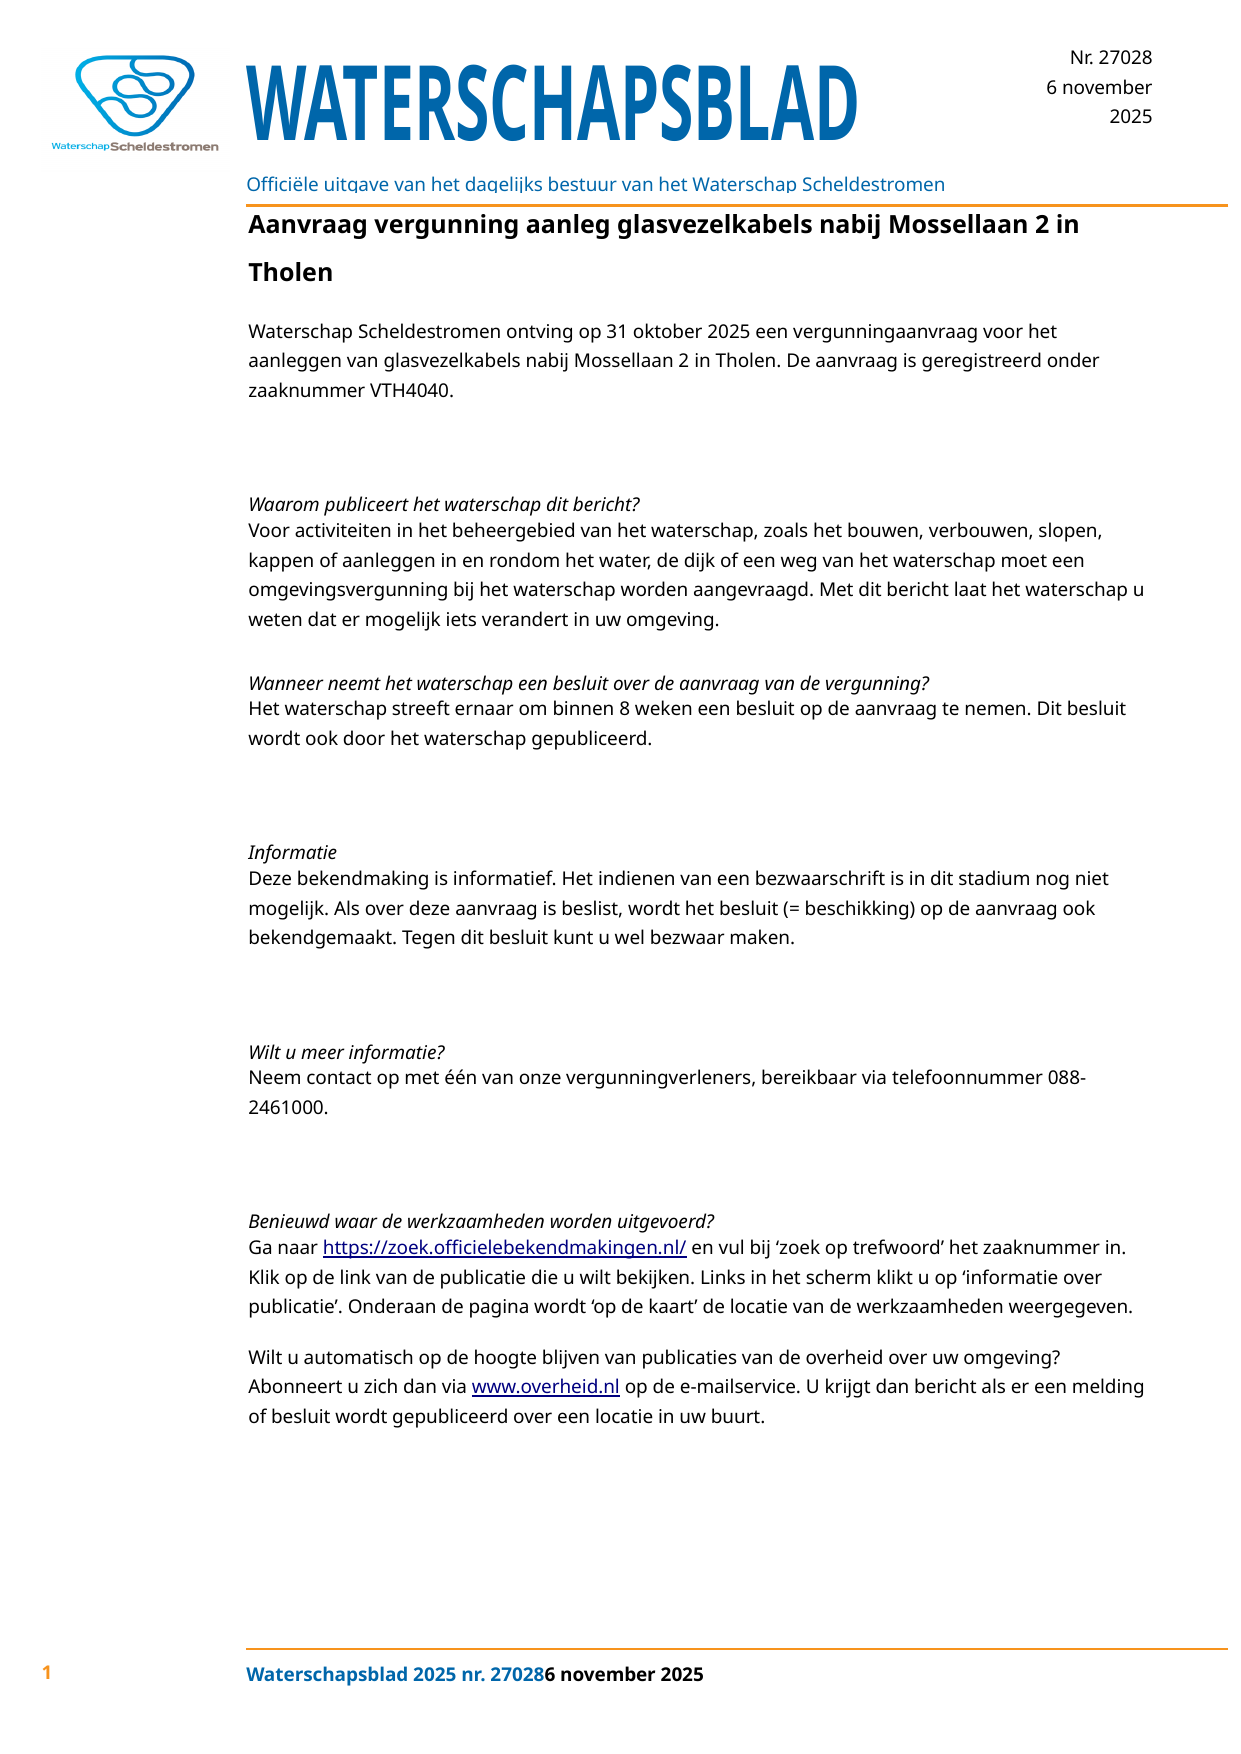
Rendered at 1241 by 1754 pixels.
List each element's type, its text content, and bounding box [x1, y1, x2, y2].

text Waarom publiceert het waterschap dit bericht? [248, 491, 1152, 517]
picture [41, 47, 231, 172]
text Wilt u meer informatie? [248, 1039, 1152, 1064]
text Aanvraag vergunning aanleg glasvezelkabels nabij Mossellaan 2 in Tholen [248, 207, 1152, 288]
text Ga naar https://zoek.officielebekendmakingen.nl/ en vul bij ‘zoek op trefwoord’ het zaaknummer in. Klik op de link van de publicatie die u wilt bekijken. Links in het scherm klikt u op ‘informatie over publicatie’. Onderaan de pagina wordt ‘op de kaart’ de locatie van de werkzaamheden weergegeven. [248, 1234, 1152, 1319]
text Wilt u automatisch op de hoogte blijven van publicaties van de overheid over uw omgeving? Abonneert u zich dan via www.overheid.nl op de e-mailservice. U krijgt dan bericht als er een melding of besluit wordt gepubliceerd over een locatie in uw buurt. [248, 1344, 1152, 1429]
text Benieuwd waar de werkzaamheden worden uitgevoerd? [248, 1208, 1152, 1234]
text Informatie [248, 839, 1152, 865]
text Voor activiteiten in het beheergebied van het waterschap, zoals het bouwen, verbouwen, slopen, kappen of aanleggen in en rondom het water, de dijk of een weg van het waterschap moet een omgevingsvergunning bij het waterschap worden aangevraagd. Met dit bericht laat het waterschap u weten dat er mogelijk iets verandert in uw omgeving. [248, 517, 1152, 632]
text Wanneer neemt het waterschap een besluit over de aanvraag van de vergunning? [248, 670, 1152, 696]
text Het waterschap streeft ernaar om binnen 8 weken een besluit op de aanvraag te nemen. Dit besluit wordt ook door het waterschap gepubliceerd. [248, 696, 1152, 751]
text Neem contact op met één van onze vergunningverleners, bereikbaar via telefoonnummer 088-2461000. [248, 1064, 1152, 1120]
text Deze bekendmaking is informatief. Het indienen van een bezwaarschrift is in dit stadium nog niet mogelijk. Als over deze aanvraag is beslist, wordt het besluit (= beschikking) op de aanvraag ook bekendgemaakt. Tegen dit besluit kunt u wel bezwaar maken. [248, 865, 1152, 950]
text Waterschap Scheldestromen ontving op 31 oktober 2025 een vergunningaanvraag voor het aanleggen van glasvezelkabels nabij Mossellaan 2 in Tholen. De aanvraag is geregistreerd onder zaaknummer VTH4040. [248, 318, 1152, 403]
